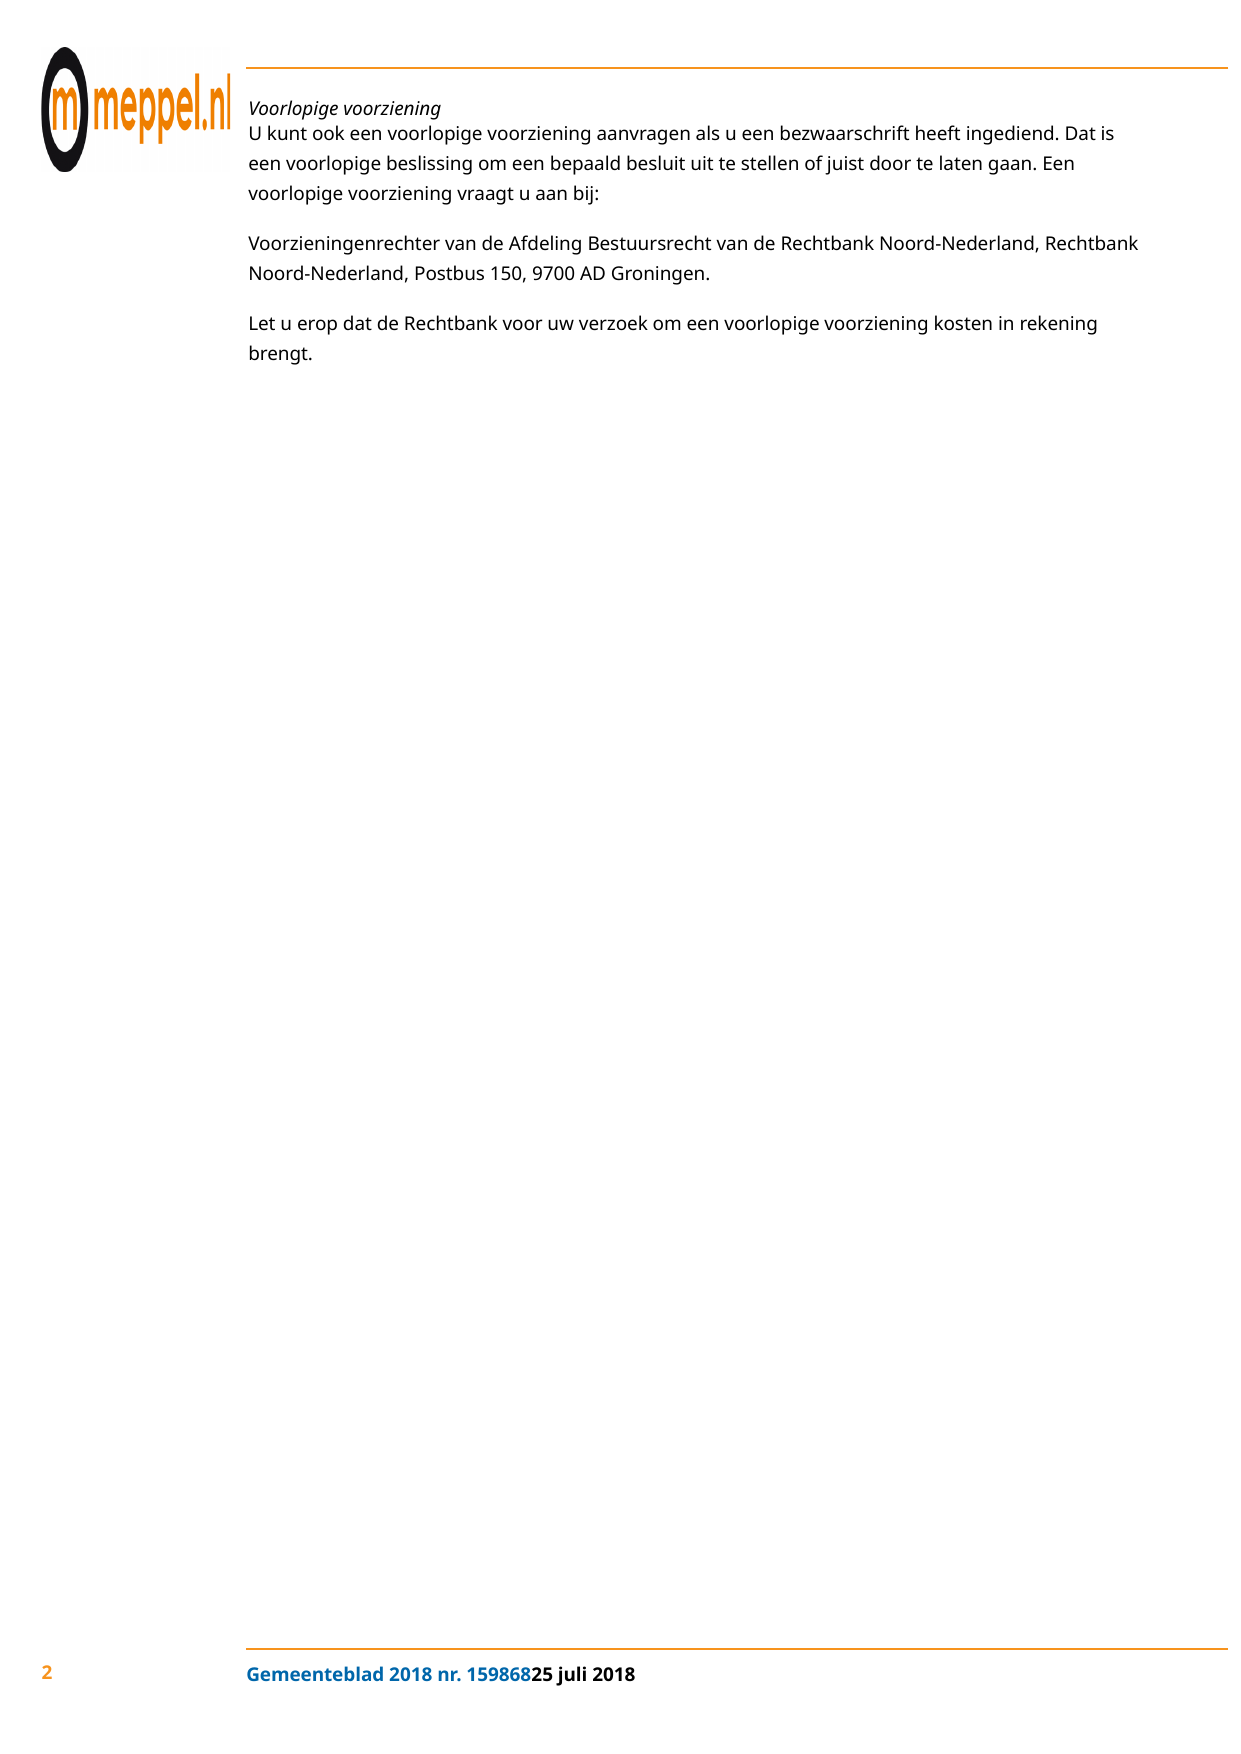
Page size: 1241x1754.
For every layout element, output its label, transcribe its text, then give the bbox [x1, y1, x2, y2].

picture [41, 47, 231, 172]
text Voorlopige voorziening [248, 95, 1152, 121]
text Voorzieningenrechter van de Afdeling Bestuursrecht van de Rechtbank Noord-Nederland, Rechtbank Noord-Nederland, Postbus 150, 9700 AD Groningen. [248, 230, 1152, 285]
text Let u erop dat de Rechtbank voor uw verzoek om een voorlopige voorziening kosten in rekening brengt. [248, 310, 1152, 365]
text U kunt ook een voorlopige voorziening aanvragen als u een bezwaarschrift heeft ingediend. Dat is een voorlopige beslissing om een bepaald besluit uit te stellen of juist door te laten gaan. Een voorlopige voorziening vraagt u aan bij: [248, 121, 1152, 205]
